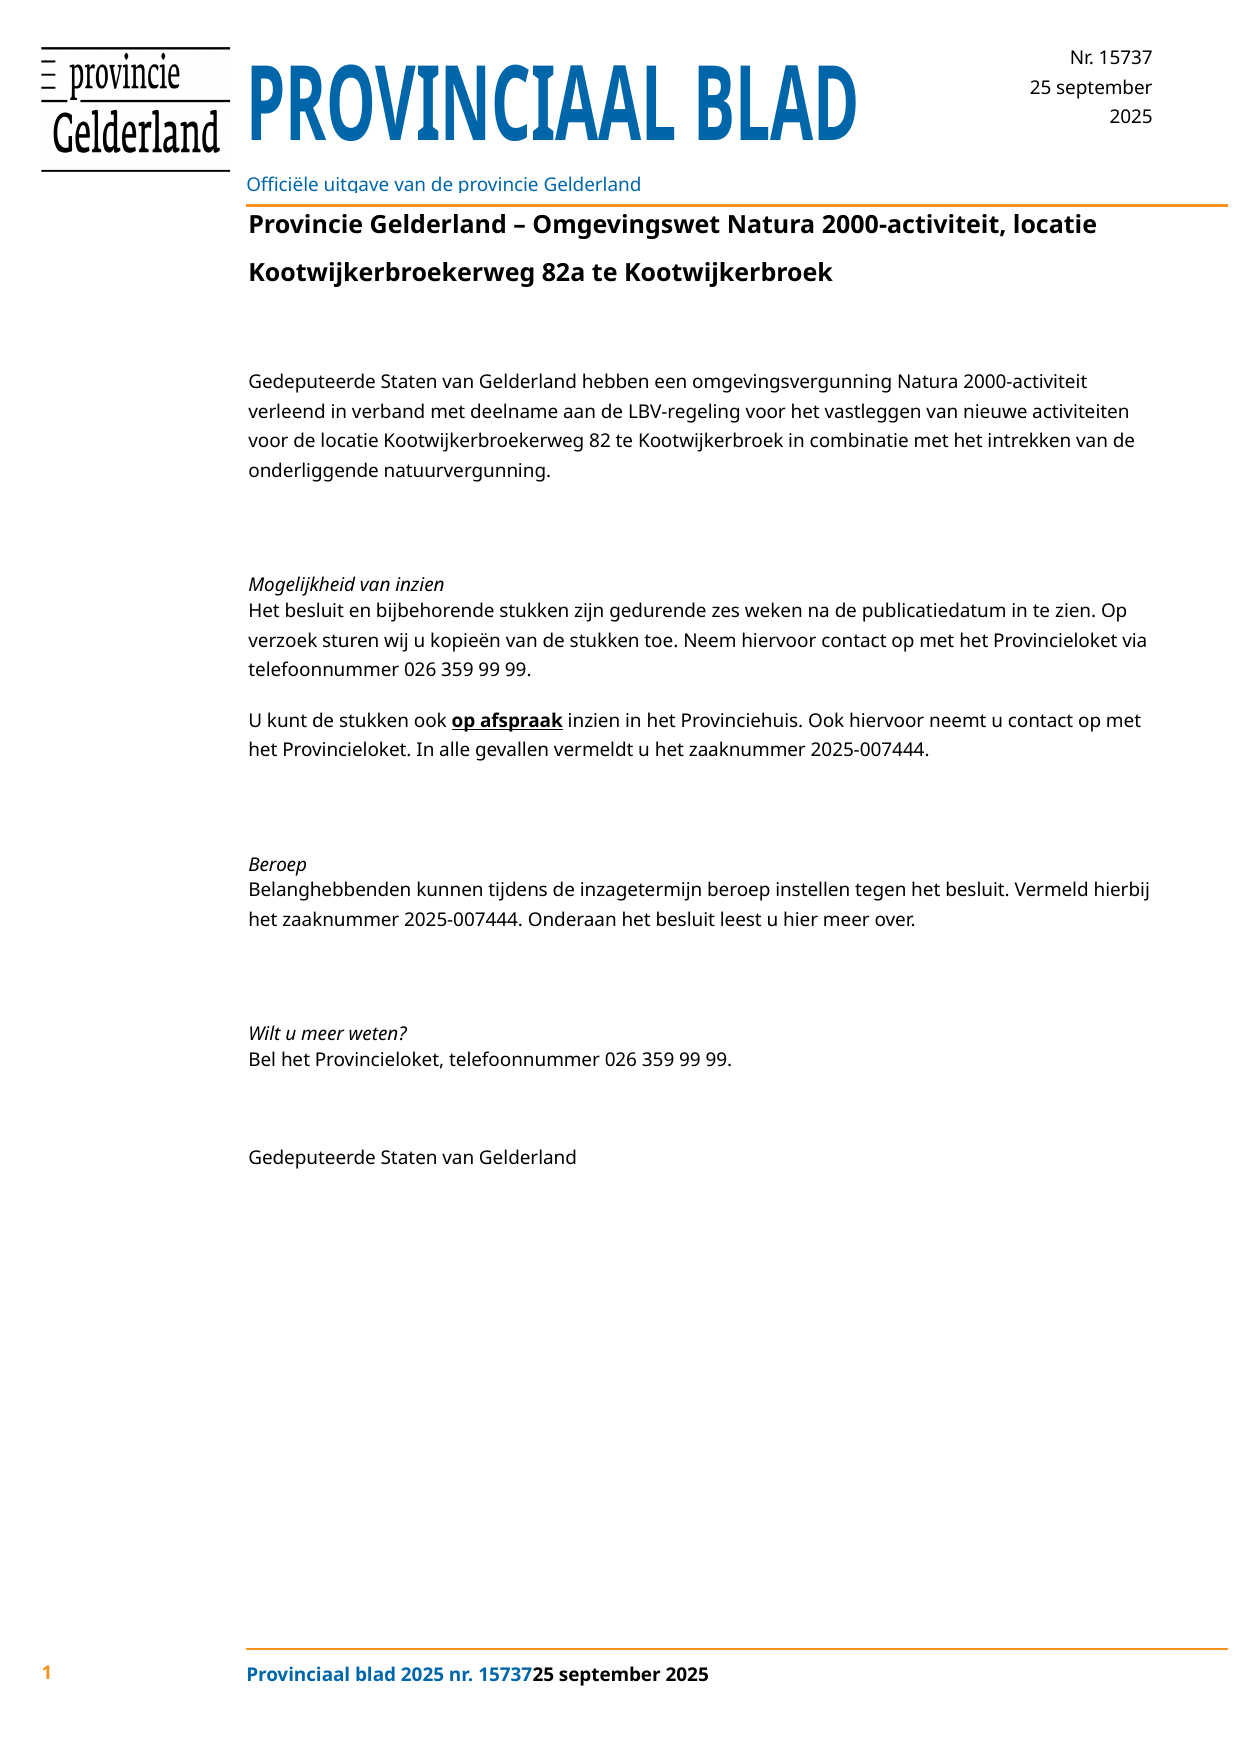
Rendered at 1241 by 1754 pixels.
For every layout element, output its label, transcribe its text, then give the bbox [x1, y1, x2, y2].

text U kunt de stukken ook op afspraak inzien in het Provinciehuis. Ook hiervoor neemt u contact op met het Provincieloket. In alle gevallen vermeldt u het zaaknummer 2025-007444. [248, 707, 1152, 762]
text Belanghebbenden kunnen tijdens de inzagetermijn beroep instellen tegen het besluit. Vermeld hierbij het zaaknummer 2025-007444. Onderaan het besluit leest u hier meer over. [248, 876, 1152, 932]
text Het besluit en bijbehorende stukken zijn gedurende zes weken na de publicatiedatum in te zien. Op verzoek sturen wij u kopieën van de stukken toe. Neem hiervoor contact op met het Provincieloket via telefoonnummer 026 359 99 99. [248, 597, 1152, 682]
picture [41, 47, 231, 172]
text Provincie Gelderland – Omgevingswet Natura 2000-activiteit, locatie Kootwijkerbroekerweg 82a te Kootwijkerbroek [248, 207, 1152, 288]
text Mogelijkheid van inzien [248, 571, 1152, 597]
text Wilt u meer weten? [248, 1020, 1152, 1046]
text Beroep [248, 851, 1152, 876]
text Gedeputeerde Staten van Gelderland [248, 1144, 1152, 1170]
text Gedeputeerde Staten van Gelderland hebben een omgevingsvergunning Natura 2000-activiteit verleend in verband met deelname aan de LBV-regeling voor het vastleggen van nieuwe activiteiten voor de locatie Kootwijkerbroekerweg 82 te Kootwijkerbroek in combinatie met het intrekken van de onderliggende natuurvergunning. [248, 368, 1152, 483]
text Bel het Provincieloket, telefoonnummer 026 359 99 99. [248, 1046, 1152, 1072]
